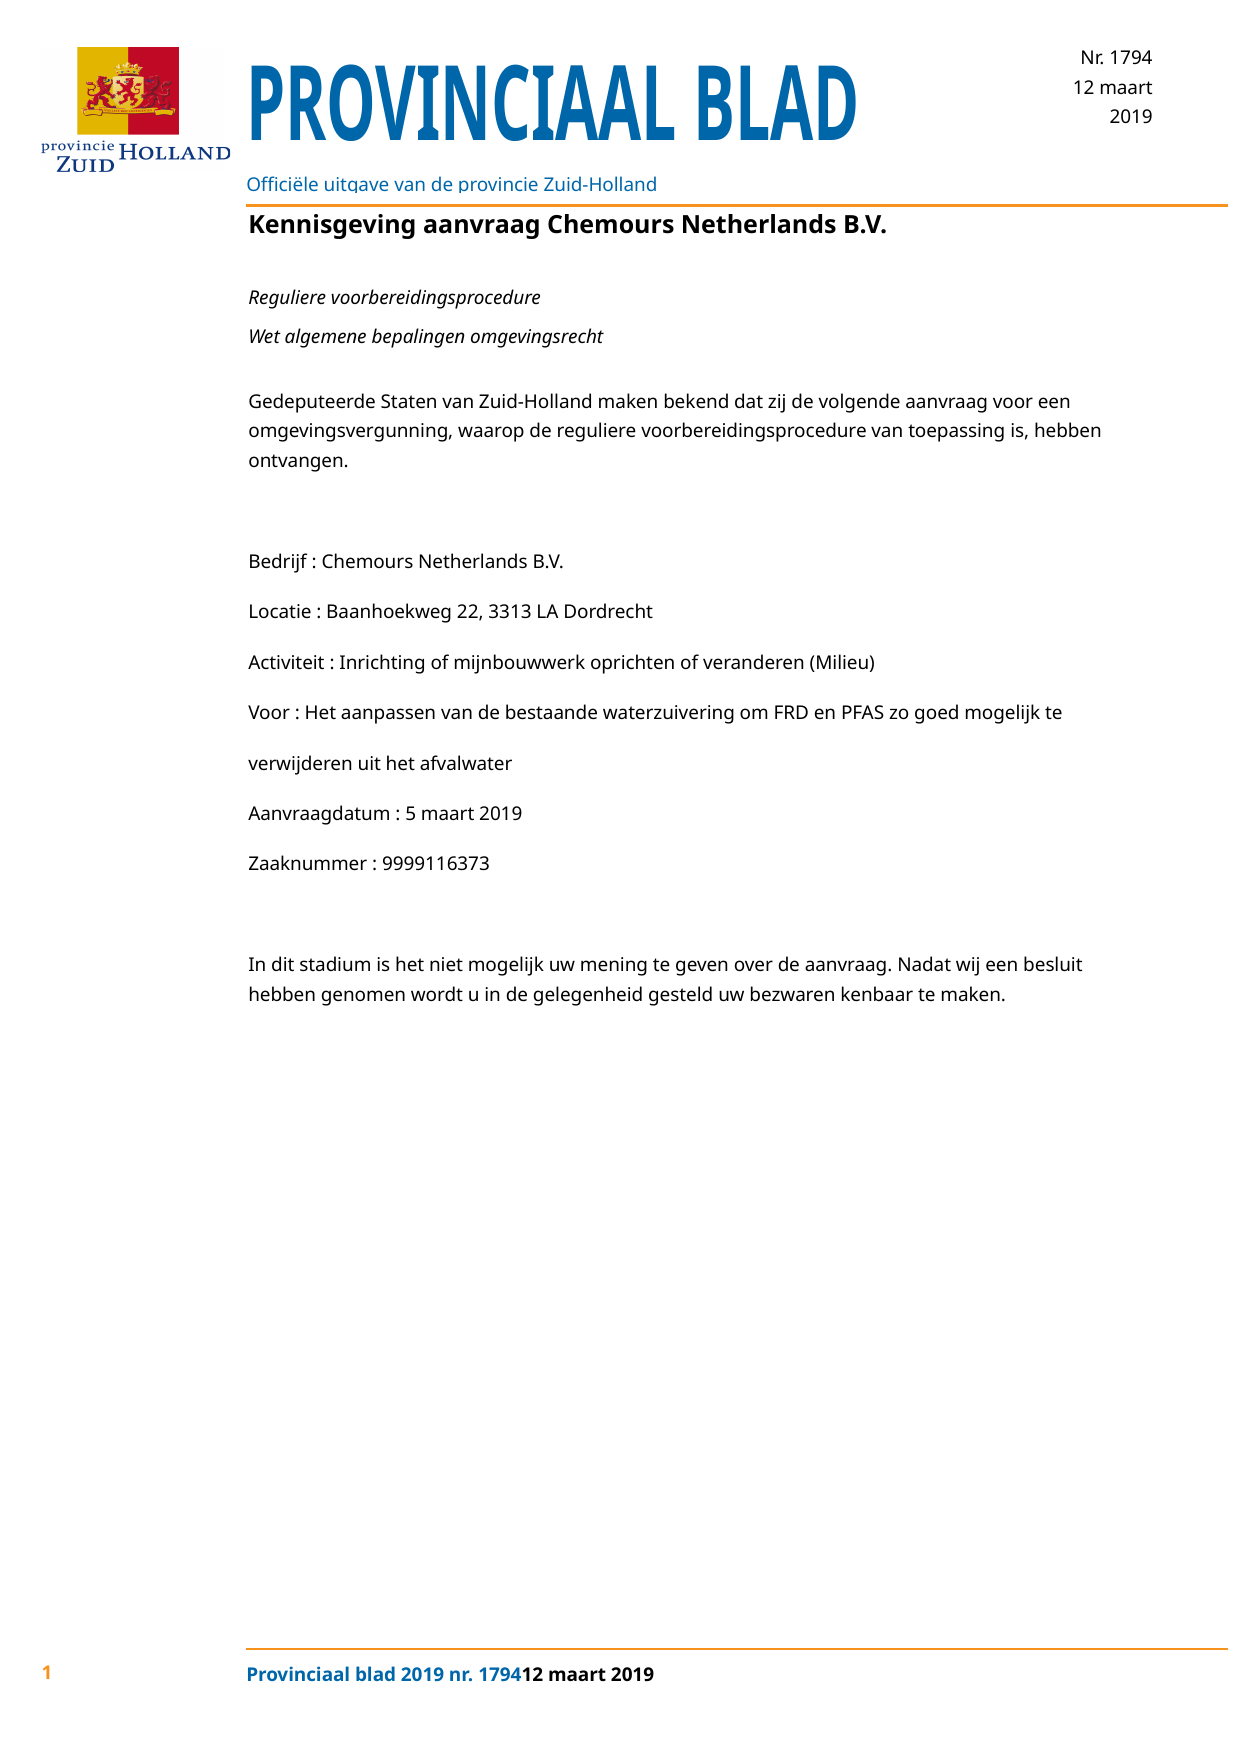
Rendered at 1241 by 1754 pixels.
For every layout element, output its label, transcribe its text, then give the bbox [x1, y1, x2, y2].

text In dit stadium is het niet mogelijk uw mening te geven over de aanvraag. Nadat wij een besluit hebben genomen wordt u in de gelegenheid gesteld uw bezwaren kenbaar te maken. [248, 951, 1152, 1007]
picture [41, 47, 231, 172]
text Aanvraagdatum : 5 maart 2019 [248, 800, 1152, 826]
text verwijderen uit het afvalwater [248, 750, 1152, 776]
text Voor : Het aanpassen van de bestaande waterzuivering om FRD en PFAS zo goed mogelijk te [248, 699, 1152, 725]
text Gedeputeerde Staten van Zuid-Holland maken bekend dat zij de volgende aanvraag voor een omgevingsvergunning, waarop de reguliere voorbereidingsprocedure van toepassing is, hebben ontvangen. [248, 388, 1152, 473]
text Reguliere voorbereidingsprocedure [248, 284, 1152, 309]
text Wet algemene bepalingen omgevingsrecht [248, 323, 1152, 349]
text Zaaknummer : 9999116373 [248, 851, 1152, 876]
text Kennisgeving aanvraag Chemours Netherlands B.V. [248, 207, 1152, 241]
text Locatie : Baanhoekweg 22, 3313 LA Dordrecht [248, 598, 1152, 624]
text Bedrijf : Chemours Netherlands B.V. [248, 548, 1152, 574]
text Activiteit : Inrichting of mijnbouwwerk oprichten of veranderen (Milieu) [248, 649, 1152, 675]
